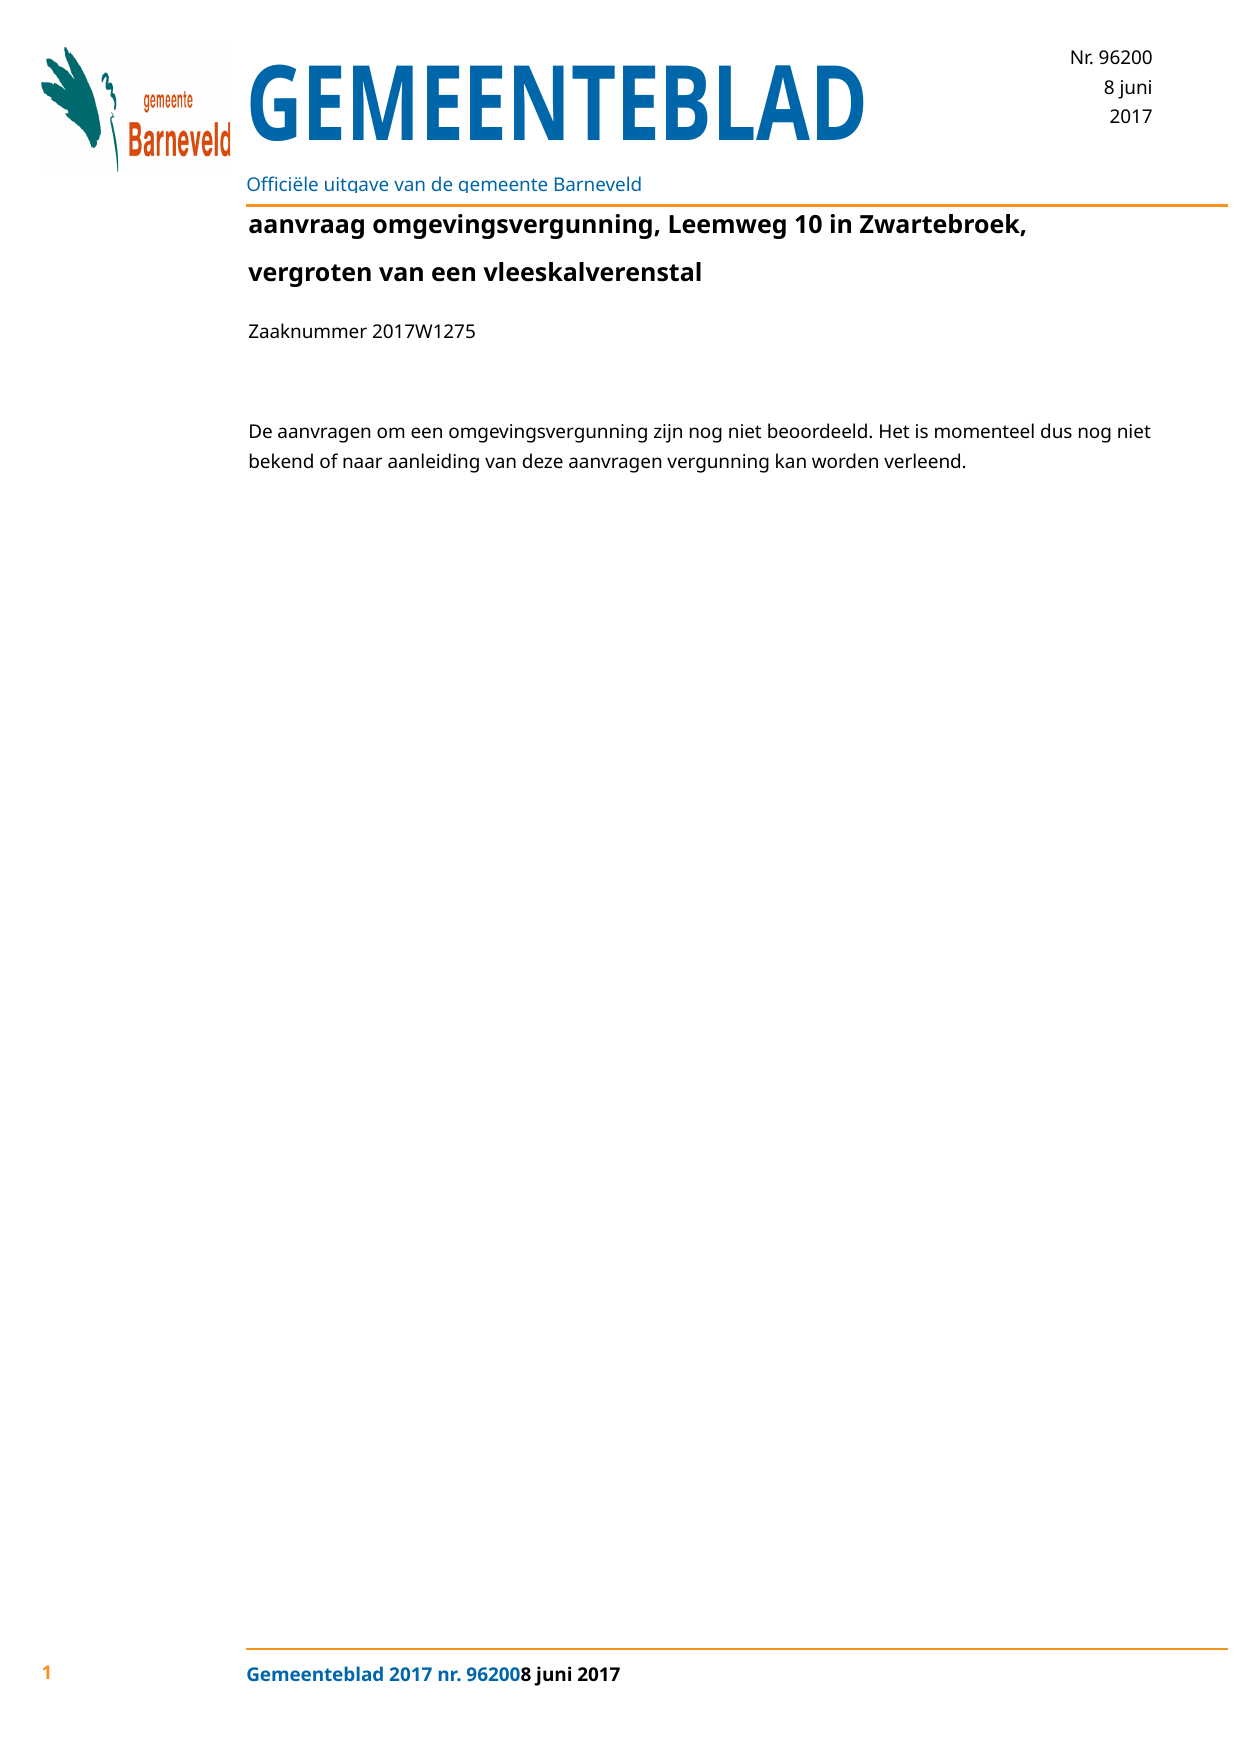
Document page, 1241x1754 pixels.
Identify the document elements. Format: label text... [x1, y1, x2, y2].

picture [41, 47, 231, 172]
text Zaaknummer 2017W1275 [248, 318, 1152, 344]
text aanvraag omgevingsvergunning, Leemweg 10 in Zwartebroek, vergroten van een vleeskalverenstal [248, 207, 1152, 288]
text De aanvragen om een omgevingsvergunning zijn nog niet beoordeeld. Het is momenteel dus nog niet bekend of naar aanleiding van deze aanvragen vergunning kan worden verleend. [248, 419, 1152, 474]
